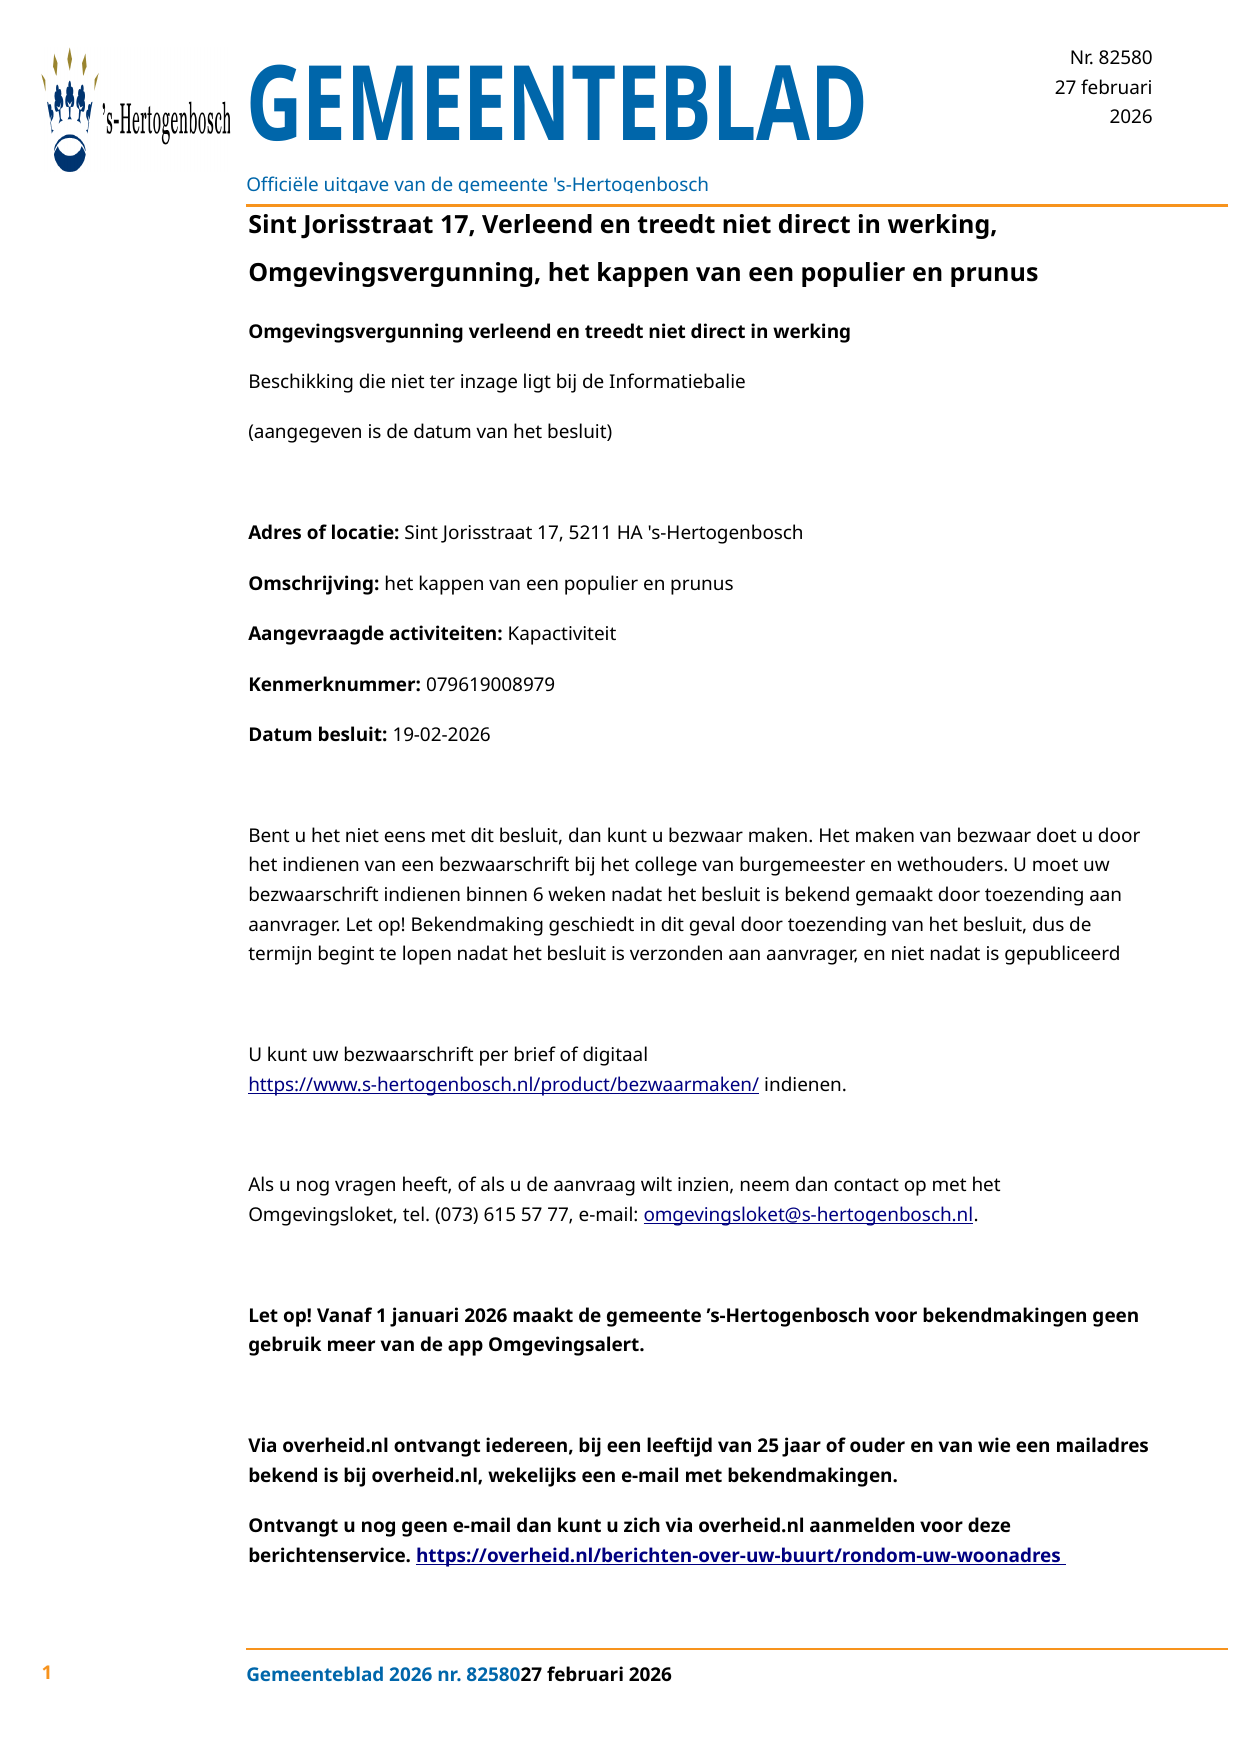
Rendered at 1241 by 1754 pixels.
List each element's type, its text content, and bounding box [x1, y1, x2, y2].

text Let op! Vanaf 1 januari 2026 maakt de gemeente ’s-Hertogenbosch voor bekendmakingen geen gebruik meer van de app Omgevingsalert. [248, 1302, 1152, 1357]
text Sint Jorisstraat 17, Verleend en treedt niet direct in werking, Omgevingsvergunning, het kappen van een populier en prunus [248, 207, 1152, 288]
text (aangegeven is de datum van het besluit) [248, 419, 1152, 444]
text Omschrijving: het kappen van een populier en prunus [248, 570, 1152, 596]
text Ontvangt u nog geen e-mail dan kunt u zich via overheid.nl aanmelden voor deze berichtenservice. https://overheid.nl/berichten-over-uw-buurt/rondom-uw-woonadres [248, 1512, 1152, 1568]
text Bent u het niet eens met dit besluit, dan kunt u bezwaar maken. Het maken van bezwaar doet u door het indienen van een bezwaarschrift bij het college van burgemeester en wethouders. U moet uw bezwaarschrift indienen binnen 6 weken nadat het besluit is bekend gemaakt door toezending aan aanvrager. Let op! Bekendmaking geschiedt in dit geval door toezending van het besluit, dus de termijn begint te lopen nadat het besluit is verzonden aan aanvrager, en niet nadat is gepubliceerd [248, 822, 1152, 966]
text Via overheid.nl ontvangt iedereen, bij een leeftijd van 25 jaar of ouder en van wie een mailadres bekend is bij overheid.nl, wekelijks een e-mail met bekendmakingen. [248, 1432, 1152, 1488]
picture [41, 47, 231, 172]
text U kunt uw bezwaarschrift per brief of digitaal https://www.s-hertogenbosch.nl/product/bezwaarmaken/ indienen. [248, 1041, 1152, 1097]
text Adres of locatie: Sint Jorisstraat 17, 5211 HA 's-Hertogenbosch [248, 519, 1152, 545]
text Als u nog vragen heeft, of als u de aanvraag wilt inzien, neem dan contact op met het Omgevingsloket, tel. (073) 615 57 77, e-mail: omgevingsloket@s-hertogenbosch.nl. [248, 1172, 1152, 1227]
text Omgevingsvergunning verleend en treedt niet direct in werking [248, 318, 1152, 344]
text Datum besluit: 19-02-2026 [248, 721, 1152, 747]
text Beschikking die niet ter inzage ligt bij de Informatiebalie [248, 368, 1152, 394]
text Aangevraagde activiteiten: Kapactiviteit [248, 620, 1152, 646]
text Kenmerknummer: 079619008979 [248, 671, 1152, 697]
